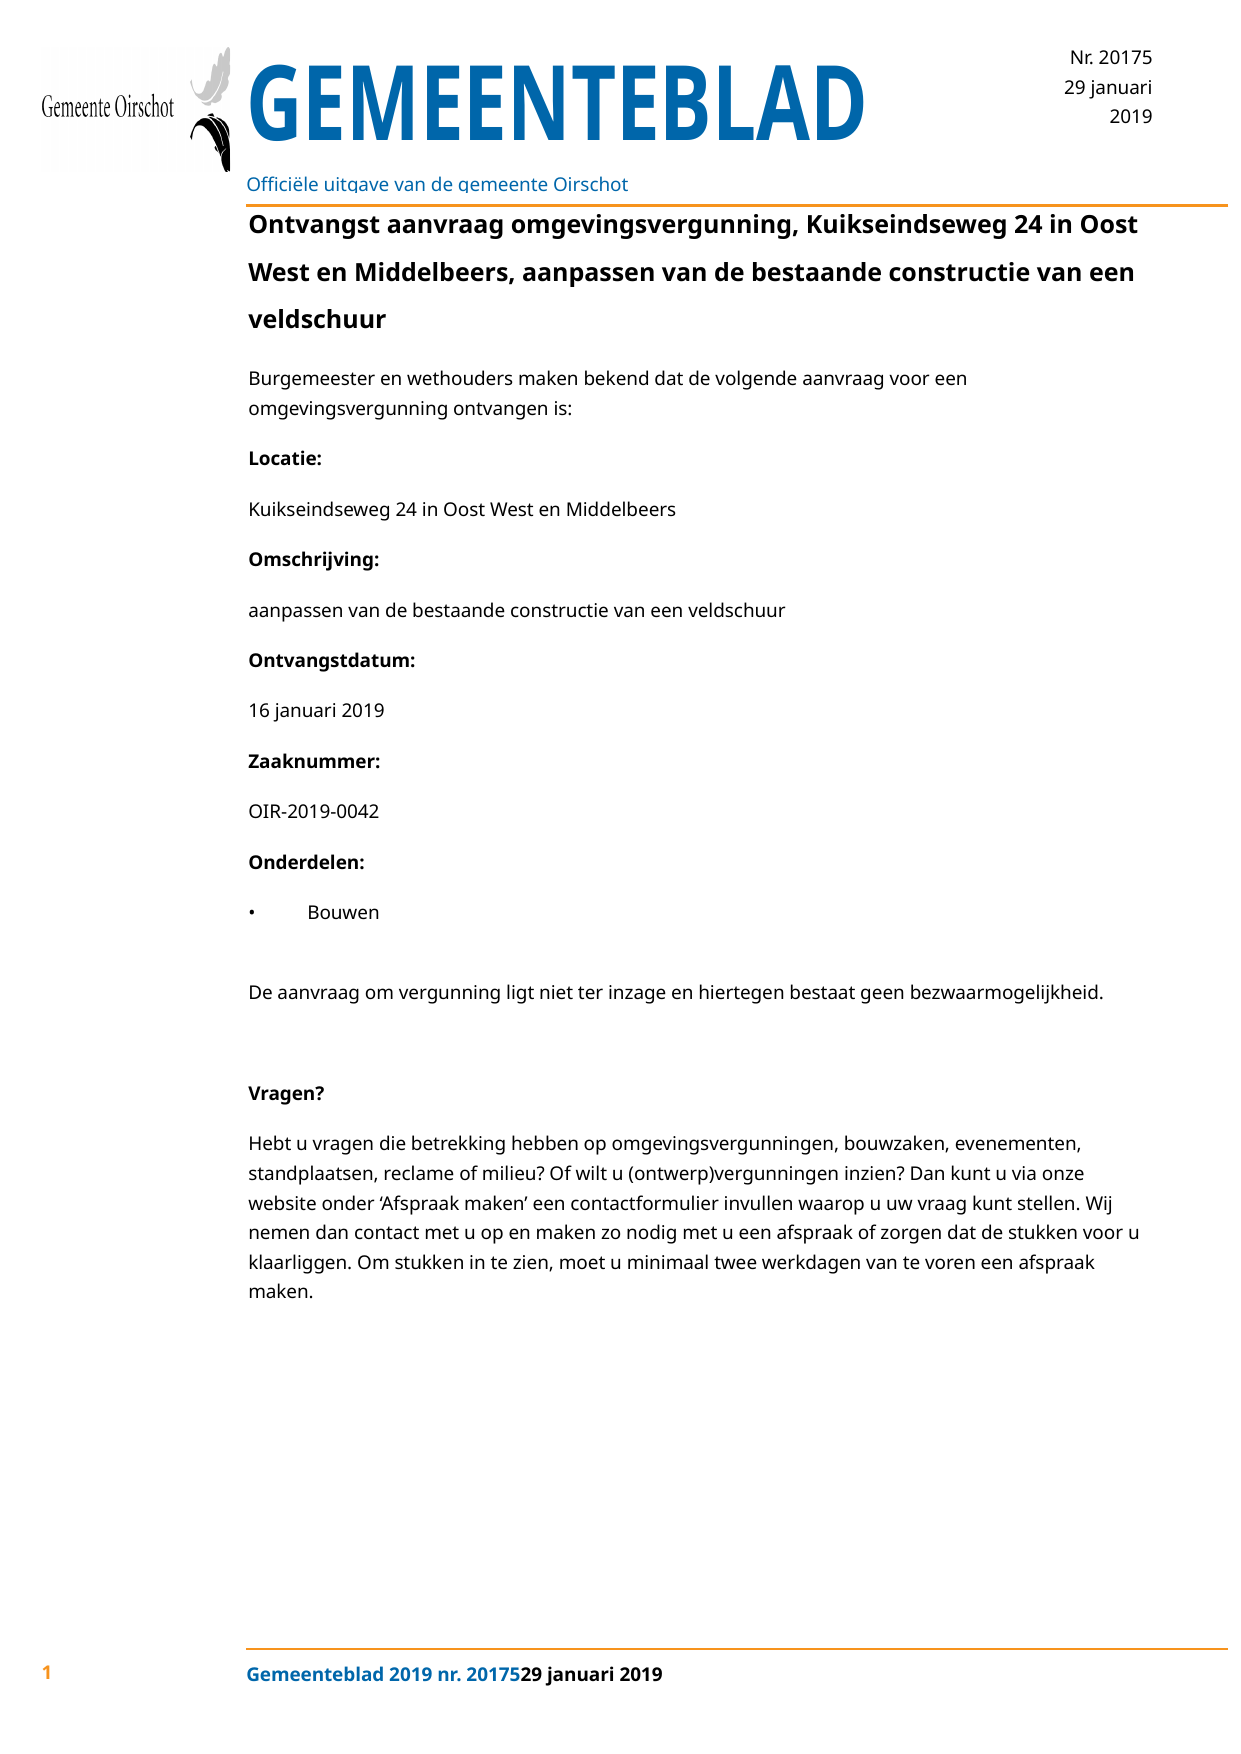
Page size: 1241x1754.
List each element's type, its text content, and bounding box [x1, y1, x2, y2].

text Zaaknummer: [248, 748, 1152, 774]
text Ontvangst aanvraag omgevingsvergunning, Kuikseindseweg 24 in Oost West en Middelbeers, aanpassen van de bestaande constructie van een veldschuur [248, 207, 1152, 336]
text Onderdelen: [248, 849, 1152, 874]
text Vragen? [248, 1080, 1152, 1106]
text 16 januari 2019 [248, 698, 1152, 723]
text aanpassen van de bestaande constructie van een veldschuur [248, 597, 1152, 622]
text De aanvraag om vergunning ligt niet ter inzage en hiertegen bestaat geen bezwaarmogelijkheid. [248, 979, 1152, 1005]
text Kuikseindseweg 24 in Oost West en Middelbeers [248, 496, 1152, 522]
picture [41, 47, 231, 172]
text Ontvangstdatum: [248, 647, 1152, 673]
text Hebt u vragen die betrekking hebben op omgevingsvergunningen, bouwzaken, evenementen, standplaatsen, reclame of milieu? Of wilt u (ontwerp)vergunningen inzien? Dan kunt u via onze website onder ‘Afspraak maken’ een contactformulier invullen waarop u uw vraag kunt stellen. Wij nemen dan contact met u op en maken zo nodig met u een afspraak of zorgen dat de stukken voor u klaarliggen. Om stukken in te zien, moet u minimaal twee werkdagen van te voren een afspraak maken. [248, 1131, 1152, 1304]
text Burgemeester en wethouders maken bekend dat de volgende aanvraag voor een omgevingsvergunning ontvangen is: [248, 366, 1152, 421]
text Locatie: [248, 446, 1152, 471]
text Omschrijving: [248, 546, 1152, 572]
text OIR-2019-0042 [248, 798, 1152, 824]
list Bouwen [248, 899, 1152, 925]
